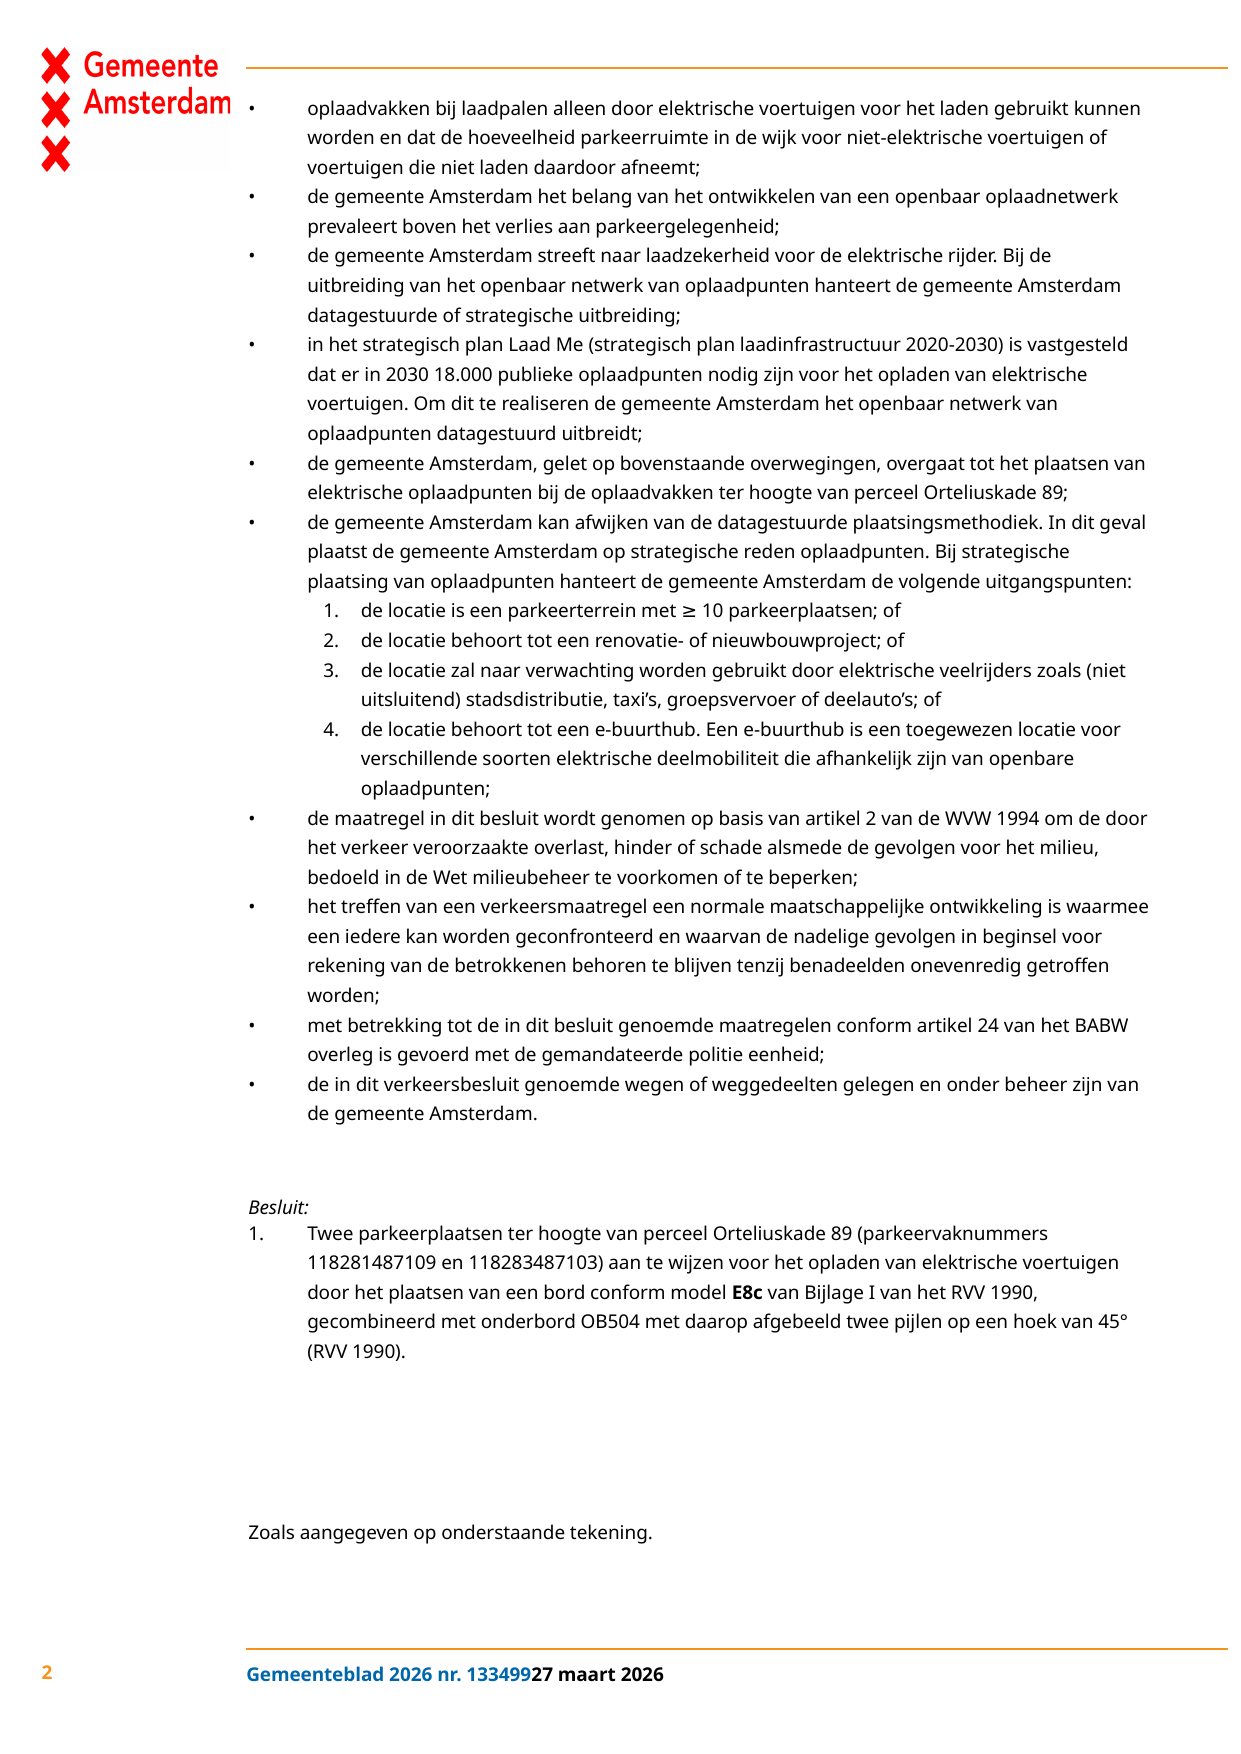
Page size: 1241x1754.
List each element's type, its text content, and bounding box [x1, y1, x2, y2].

list de gemeente Amsterdam streeft naar laadzekerheid voor de elektrische rijder. Bij de uitbreiding van het openbaar netwerk van oplaadpunten hanteert de gemeente Amsterdam datagestuurde of strategische uitbreiding; [248, 243, 1152, 328]
list de maatregel in dit besluit wordt genomen op basis van artikel 2 van de WVW 1994 om de door het verkeer veroorzaakte overlast, hinder of schade alsmede de gevolgen voor het milieu, bedoeld in de Wet milieubeheer te voorkomen of te beperken; [248, 805, 1152, 890]
list het treffen van een verkeersmaatregel een normale maatschappelijke ontwikkeling is waarmee een iedere kan worden geconfronteerd en waarvan de nadelige gevolgen in beginsel voor rekening van de betrokkenen behoren te blijven tenzij benadeelden onevenredig getroffen worden; [248, 893, 1152, 1008]
text Besluit: [248, 1194, 1152, 1220]
list oplaadvakken bij laadpalen alleen door elektrische voertuigen voor het laden gebruikt kunnen worden en dat de hoeveelheid parkeerruimte in de wijk voor niet-elektrische voertuigen of voertuigen die niet laden daardoor afneemt; [248, 95, 1152, 180]
list met betrekking tot de in dit besluit genoemde maatregelen conform artikel 24 van het BABW overleg is gevoerd met de gemandateerde politie eenheid; [248, 1012, 1152, 1067]
list de locatie zal naar verwachting worden gebruikt door elektrische veelrijders zoals (niet uitsluitend) stadsdistributie, taxi’s, groepsvervoer of deelauto’s; of [323, 657, 1152, 712]
list de in dit verkeersbesluit genoemde wegen of weggedeelten gelegen en onder beheer zijn van de gemeente Amsterdam. [248, 1071, 1152, 1126]
list de locatie behoort tot een e-buurthub. Een e-buurthub is een toegewezen locatie voor verschillende soorten elektrische deelmobiliteit die afhankelijk zijn van openbare oplaadpunten; [323, 716, 1152, 801]
list de locatie is een parkeerterrein met ≥ 10 parkeerplaatsen; of [323, 598, 1152, 623]
text Zoals aangegeven op onderstaande tekening. [248, 1519, 1152, 1545]
list Twee parkeerplaatsen ter hoogte van perceel Orteliuskade 89 (parkeervaknummers 118281487109 en 118283487103) aan te wijzen voor het opladen van elektrische voertuigen door het plaatsen van een bord conform model E8c van Bijlage I van het RVV 1990, gecombineerd met onderbord OB504 met daarop afgebeeld twee pijlen op een hoek van 45° (RVV 1990). [248, 1220, 1152, 1364]
list de locatie behoort tot een renovatie- of nieuwbouwproject; of [323, 627, 1152, 653]
picture [41, 47, 231, 172]
list de gemeente Amsterdam het belang van het ontwikkelen van een openbaar oplaadnetwerk prevaleert boven het verlies aan parkeergelegenheid; [248, 183, 1152, 239]
list de gemeente Amsterdam kan afwijken van de datagestuurde plaatsingsmethodiek. In dit geval plaatst de gemeente Amsterdam op strategische reden oplaadpunten. Bij strategische plaatsing van oplaadpunten hanteert de gemeente Amsterdam de volgende uitgangspunten: [248, 509, 1152, 594]
list de gemeente Amsterdam, gelet op bovenstaande overwegingen, overgaat tot het plaatsen van elektrische oplaadpunten bij de oplaadvakken ter hoogte van perceel Orteliuskade 89; [248, 450, 1152, 505]
list in het strategisch plan Laad Me (strategisch plan laadinfrastructuur 2020-2030) is vastgesteld dat er in 2030 18.000 publieke oplaadpunten nodig zijn voor het opladen van elektrische voertuigen. Om dit te realiseren de gemeente Amsterdam het openbaar netwerk van oplaadpunten datagestuurd uitbreidt; [248, 331, 1152, 446]
